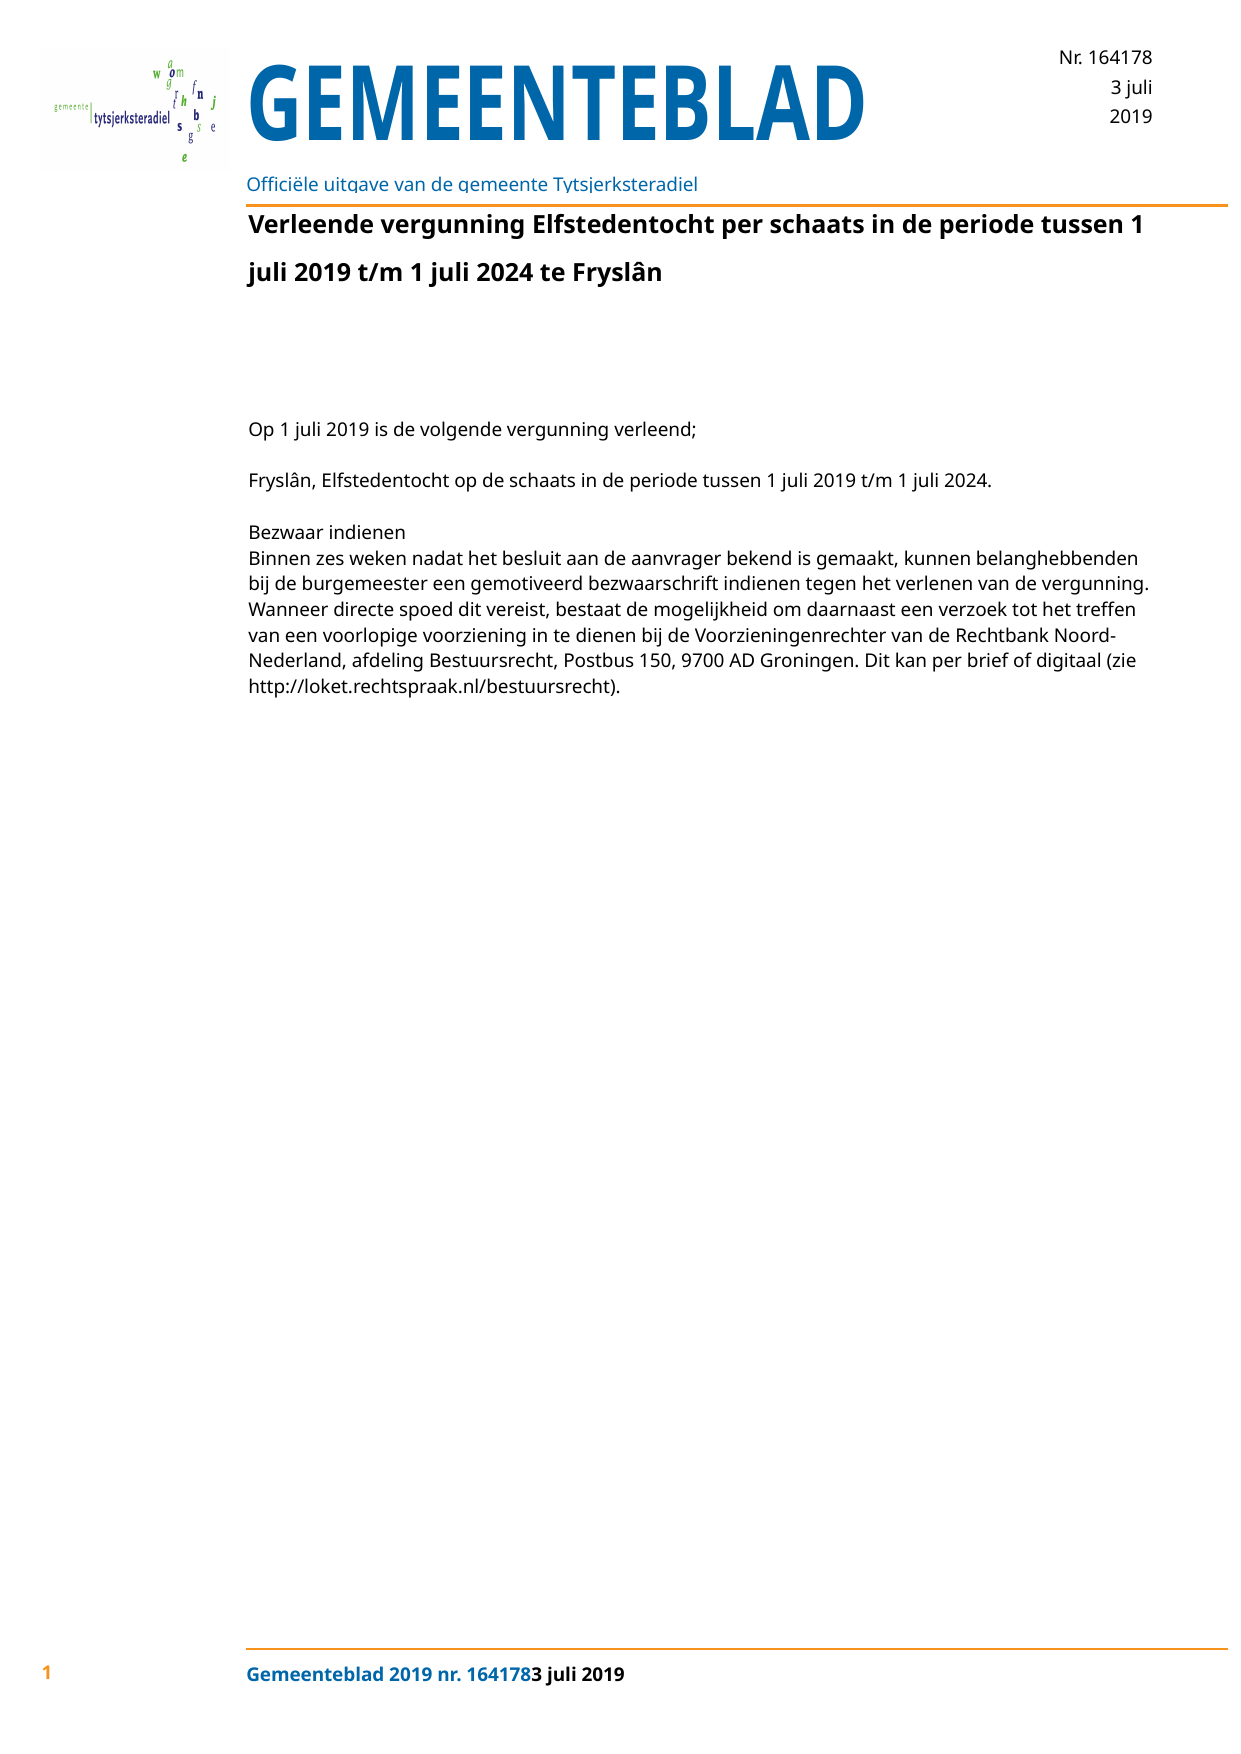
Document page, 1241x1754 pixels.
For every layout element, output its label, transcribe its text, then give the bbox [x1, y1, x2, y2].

text Fryslân, Elfstedentocht op de schaats in de periode tussen 1 juli 2019 t/m 1 juli 2024. [248, 468, 1152, 493]
picture [41, 47, 231, 172]
text Verleende vergunning Elfstedentocht per schaats in de periode tussen 1 juli 2019 t/m 1 juli 2024 te Fryslân [248, 207, 1152, 288]
text Binnen zes weken nadat het besluit aan de aanvrager bekend is gemaakt, kunnen belanghebbenden bij de burgemeester een gemotiveerd bezwaarschrift indienen tegen het verlenen van de vergunning. Wanneer directe spoed dit vereist, bestaat de mogelijkheid om daarnaast een verzoek tot het treffen van een voorlopige voorziening in te dienen bij de Voorzieningenrechter van de Rechtbank Noord-Nederland, afdeling Bestuursrecht, Postbus 150, 9700 AD Groningen. Dit kan per brief of digitaal (zie http://loket.rechtspraak.nl/bestuursrecht). [248, 545, 1152, 699]
text Op 1 juli 2019 is de volgende vergunning verleend; [248, 416, 1152, 442]
text Bezwaar indienen [248, 519, 1152, 545]
